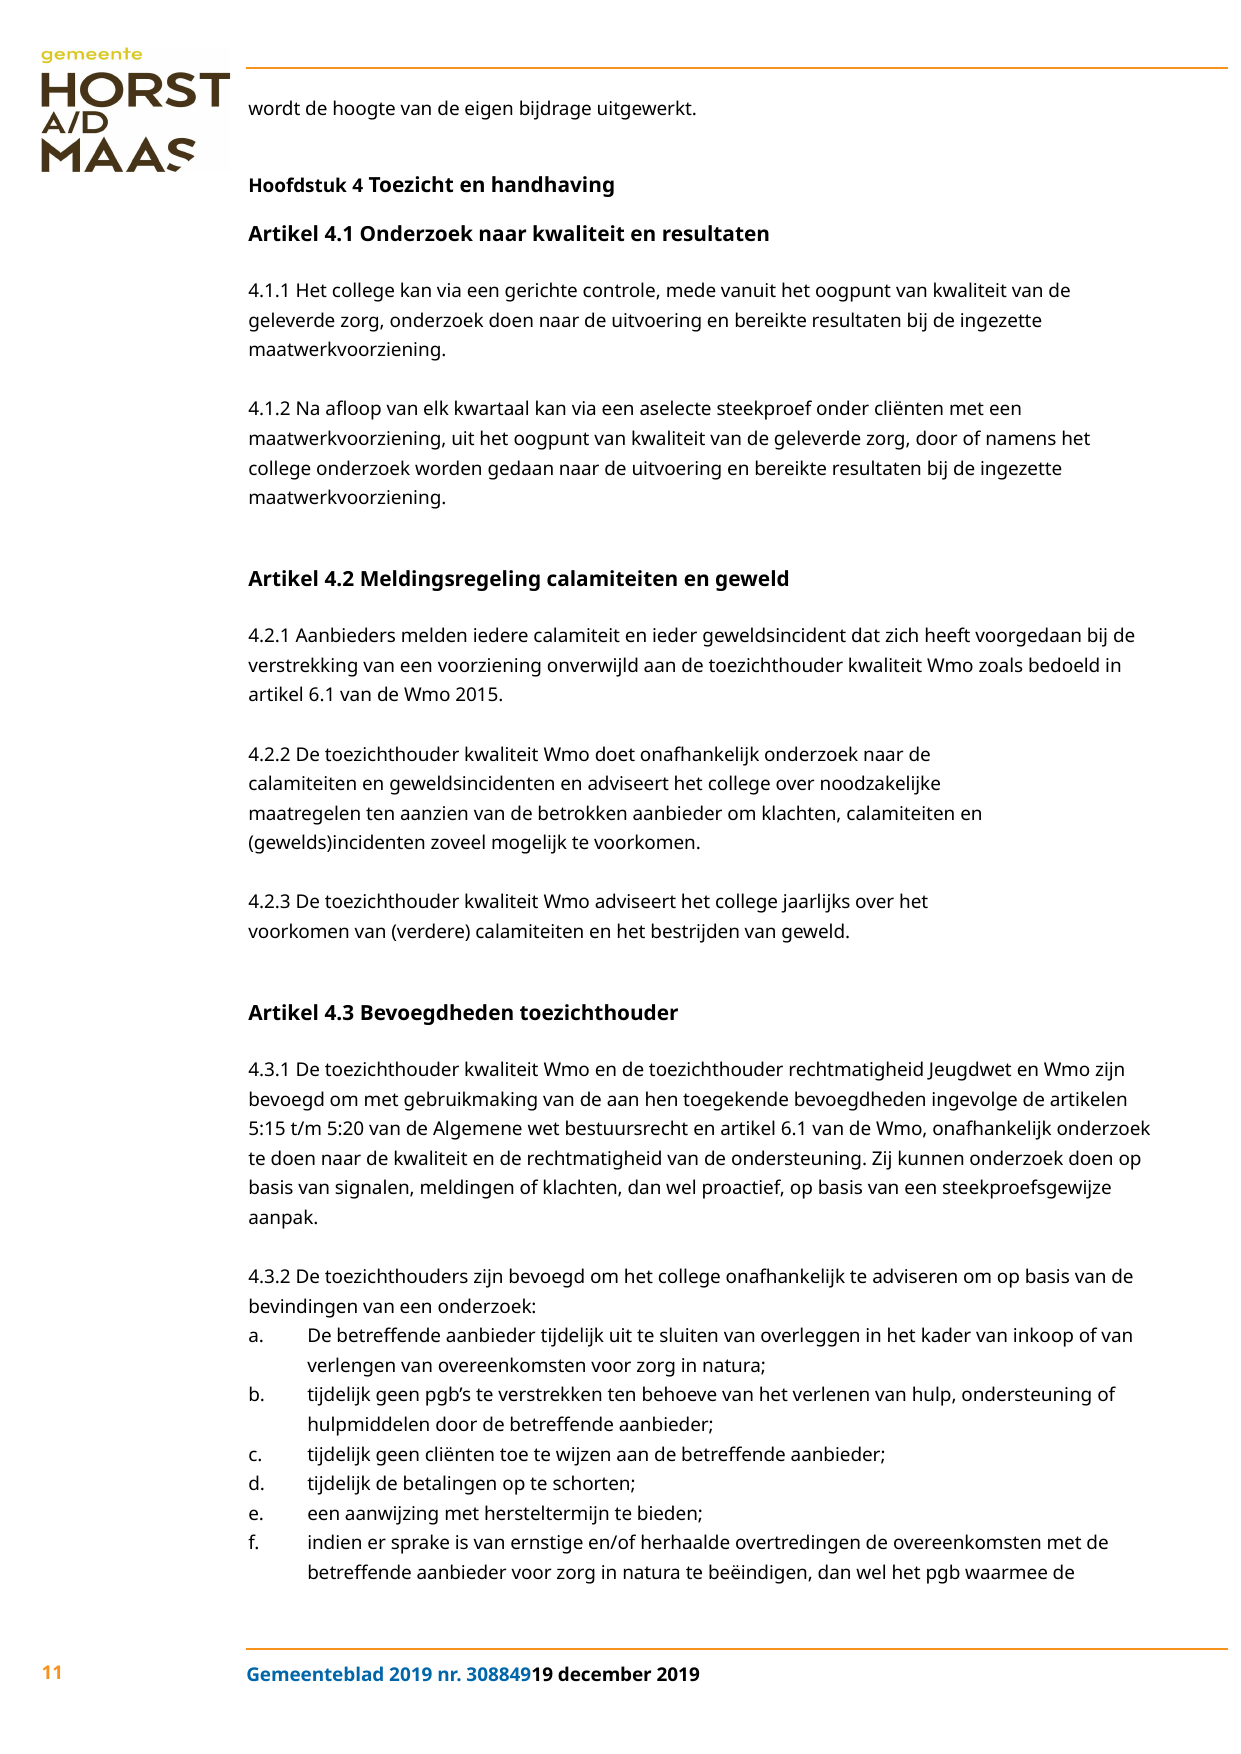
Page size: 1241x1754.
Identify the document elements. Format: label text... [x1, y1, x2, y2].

text 4.1.2 Na afloop van elk kwartaal kan via een aselecte steekproef onder cliënten met een maatwerkvoorziening, uit het oogpunt van kwaliteit van de geleverde zorg, door of namens het college onderzoek worden gedaan naar de uitvoering en bereikte resultaten bij de ingezette maatwerkvoorziening. [248, 396, 1152, 510]
text Hoofdstuk 4 Toezicht en handhaving [248, 170, 1152, 198]
text 4.3.1 De toezichthouder kwaliteit Wmo en de toezichthouder rechtmatigheid Jeugdwet en Wmo zijn bevoegd om met gebruikmaking van de aan hen toegekende bevoegdheden ingevolge de artikelen 5:15 t/m 5:20 van de Algemene wet bestuursrecht en artikel 6.1 van de Wmo, onafhankelijk onderzoek te doen naar de kwaliteit en de rechtmatigheid van de ondersteuning. Zij kunnen onderzoek doen op basis van signalen, meldingen of klachten, dan wel proactief, op basis van een steekproefsgewijze aanpak. [248, 1056, 1152, 1230]
picture [41, 47, 231, 172]
text (gewelds)incidenten zoveel mogelijk te voorkomen. [248, 829, 1152, 855]
text 4.1.1 Het college kan via een gerichte controle, mede vanuit het oogpunt van kwaliteit van de geleverde zorg, onderzoek doen naar de uitvoering en bereikte resultaten bij de ingezette maatwerkvoorziening. [248, 277, 1152, 362]
list De betreffende aanbieder tijdelijk uit te sluiten van overleggen in het kader van inkoop of van verlengen van overeenkomsten voor zorg in natura; [248, 1322, 1152, 1378]
text Artikel 4.2 Meldingsregeling calamiteiten en geweld [248, 564, 1152, 593]
text 4.2.2 De toezichthouder kwaliteit Wmo doet onafhankelijk onderzoek naar de [248, 741, 1152, 766]
text 4.2.3 De toezichthouder kwaliteit Wmo adviseert het college jaarlijks over het [248, 889, 1152, 914]
list tijdelijk geen pgb’s te verstrekken ten behoeve van het verlenen van hulp, ondersteuning of hulpmiddelen door de betreffende aanbieder; [248, 1382, 1152, 1437]
text 4.3.2 De toezichthouders zijn bevoegd om het college onafhankelijk te adviseren om op basis van de bevindingen van een onderzoek: [248, 1263, 1152, 1319]
text Artikel 4.3 Bevoegdheden toezichthouder [248, 998, 1152, 1027]
list indien er sprake is van ernstige en/of herhaalde overtredingen de overeenkomsten met de betreffende aanbieder voor zorg in natura te beëindigen, dan wel het pgb waarmee de [248, 1529, 1152, 1585]
text wordt de hoogte van de eigen bijdrage uitgewerkt. [248, 95, 1152, 121]
text 4.2.1 Aanbieders melden iedere calamiteit en ieder geweldsincident dat zich heeft voorgedaan bij de verstrekking van een voorziening onverwijld aan de toezichthouder kwaliteit Wmo zoals bedoeld in artikel 6.1 van de Wmo 2015. [248, 622, 1152, 707]
text Artikel 4.1 Onderzoek naar kwaliteit en resultaten [248, 219, 1152, 248]
text voorkomen van (verdere) calamiteiten en het bestrijden van geweld. [248, 918, 1152, 944]
text maatregelen ten aanzien van de betrokken aanbieder om klachten, calamiteiten en [248, 800, 1152, 826]
list tijdelijk geen cliënten toe te wijzen aan de betreffende aanbieder; [248, 1441, 1152, 1467]
list tijdelijk de betalingen op te schorten; [248, 1470, 1152, 1496]
text calamiteiten en geweldsincidenten en adviseert het college over noodzakelijke [248, 770, 1152, 796]
list een aanwijzing met hersteltermijn te bieden; [248, 1500, 1152, 1526]
